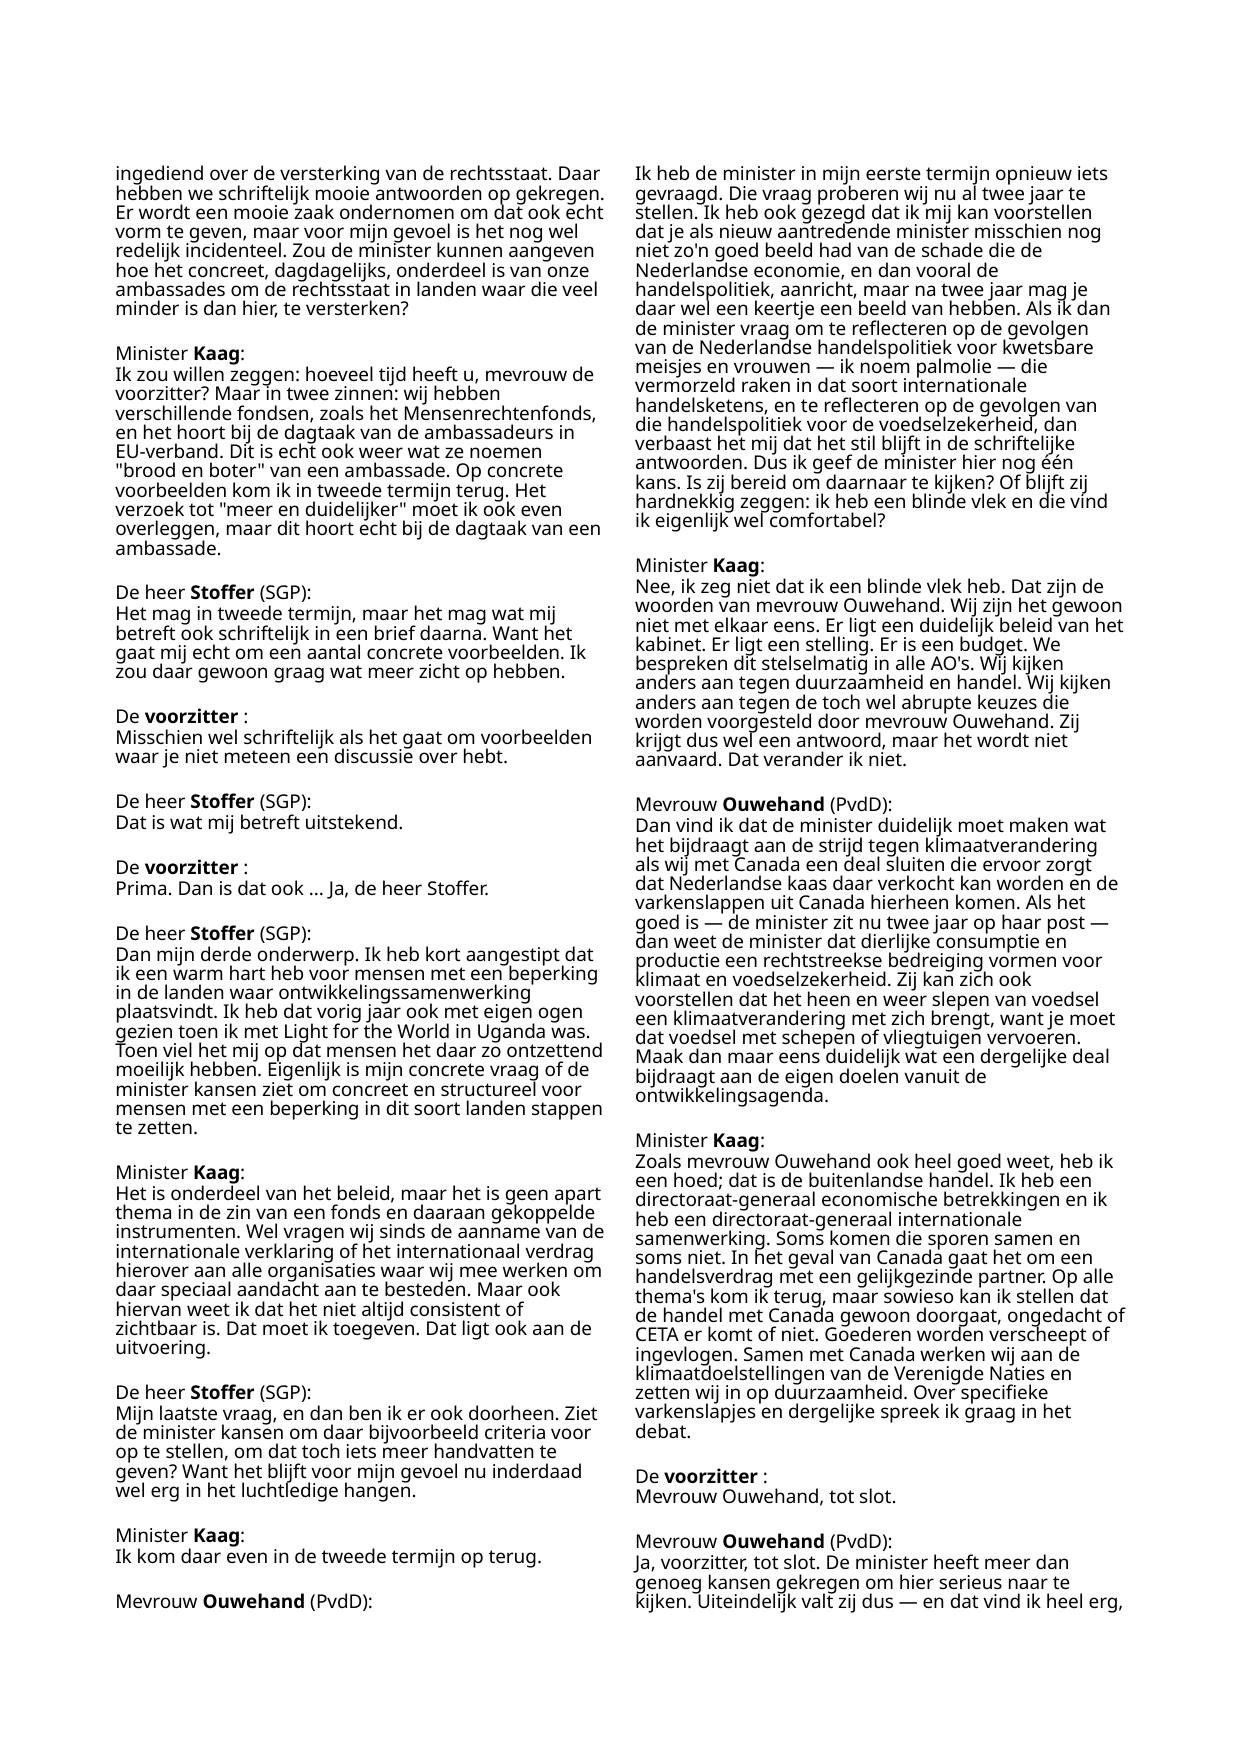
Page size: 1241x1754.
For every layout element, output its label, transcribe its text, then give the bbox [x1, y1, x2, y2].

text Misschien wel schriftelijk als het gaat om voorbeelden waar je niet meteen een discussie over hebt. [115, 729, 605, 767]
text Ik heb de minister in mijn eerste termijn opnieuw iets gevraagd. Die vraag proberen wij nu al twee jaar te stellen. Ik heb ook gezegd dat ik mij kan voorstellen dat je als nieuw aantredende minister misschien nog niet zo'n goed beeld had van de schade die de Nederlandse economie, en dan vooral de handelspolitiek, aanricht, maar na twee jaar mag je daar wel een keertje een beeld van hebben. Als ik dan de minister vraag om te reflecteren op de gevolgen van de Nederlandse handelspolitiek voor kwetsbare meisjes en vrouwen — ik noem palmolie — die vermorzeld raken in dat soort internationale handelsketens, en te reflecteren op de gevolgen van die handelspolitiek voor de voedselzekerheid, dan verbaast het mij dat het stil blijft in de schriftelijke antwoorden. Dus ik geef de minister hier nog één kans. Is zij bereid om daarnaar te kijken? Of blijft zij hardnekkig zeggen: ik heb een blinde vlek en die vind ik eigenlijk wel comfortabel? [635, 165, 1125, 531]
text Zoals mevrouw Ouwehand ook heel goed weet, heb ik een hoed; dat is de buitenlandse handel. Ik heb een directoraat-generaal economische betrekkingen en ik heb een directoraat-generaal internationale samenwerking. Soms komen die sporen samen en soms niet. In het geval van Canada gaat het om een handelsverdrag met een gelijkgezinde partner. Op alle thema's kom ik terug, maar sowieso kan ik stellen dat de handel met Canada gewoon doorgaat, ongedacht of CETA er komt of niet. Goederen worden verscheept of ingevlogen. Samen met Canada werken wij aan de klimaatdoelstellingen van de Verenigde Naties en zetten wij in op duurzaamheid. Over specifieke varkenslapjes en dergelijke spreek ik graag in het debat. [635, 1153, 1125, 1442]
text Mevrouw Ouwehand (PvdD): [635, 1529, 1125, 1554]
text Mevrouw Ouwehand (PvdD): [635, 792, 1125, 817]
text Minister Kaag: [635, 552, 1125, 578]
text De heer Stoffer (SGP): [115, 579, 605, 605]
text Prima. Dan is dat ook ... Ja, de heer Stoffer. [115, 880, 605, 899]
text Ik kom daar even in de tweede termijn op terug. [115, 1548, 605, 1567]
text Nee, ik zeg niet dat ik een blinde vlek heb. Dat zijn de woorden van mevrouw Ouwehand. Wij zijn het gewoon niet met elkaar eens. Er ligt een duidelijk beleid van het kabinet. Er ligt een stelling. Er is een budget. We bespreken dit stelselmatig in alle AO's. Wij kijken anders aan tegen duurzaamheid en handel. Wij kijken anders aan tegen de toch wel abrupte keuzes die worden voorgesteld door mevrouw Ouwehand. Zij krijgt dus wel een antwoord, maar het wordt niet aanvaard. Dat verander ik niet. [635, 578, 1125, 771]
text Minister Kaag: [115, 340, 605, 366]
text De heer Stoffer (SGP): [115, 1379, 605, 1405]
text Het mag in tweede termijn, maar het mag wat mij betreft ook schriftelijk in een brief daarna. Want het gaat mij echt om een aantal concrete voorbeelden. Ik zou daar gewoon graag wat meer zicht op hebben. [115, 605, 605, 682]
text Mevrouw Ouwehand, tot slot. [635, 1488, 1125, 1508]
text De voorzitter : [635, 1463, 1125, 1488]
text ingediend over de versterking van de rechtsstaat. Daar hebben we schriftelijk mooie antwoorden op gekregen. Er wordt een mooie zaak ondernomen om dat ook echt vorm te geven, maar voor mijn gevoel is het nog wel redelijk incidenteel. Zou de minister kunnen aangeven hoe het concreet, dagdagelijks, onderdeel is van onze ambassades om de rechtsstaat in landen waar die veel minder is dan hier, te versterken? [115, 165, 605, 319]
text Mijn laatste vraag, en dan ben ik er ook doorheen. Ziet de minister kansen om daar bijvoorbeeld criteria voor op te stellen, om dat toch iets meer handvatten te geven? Want het blijft voor mijn gevoel nu inderdaad wel erg in het luchtledige hangen. [115, 1405, 605, 1501]
text Mevrouw Ouwehand (PvdD): [115, 1588, 605, 1614]
text Minister Kaag: [115, 1522, 605, 1548]
text Ja, voorzitter, tot slot. De minister heeft meer dan genoeg kansen gekregen om hier serieus naar te kijken. Uiteindelijk valt zij dus — en dat vind ik heel erg, [635, 1554, 1125, 1612]
text Dan vind ik dat de minister duidelijk moet maken wat het bijdraagt aan de strijd tegen klimaatverandering als wij met Canada een deal sluiten die ervoor zorgt dat Nederlandse kaas daar verkocht kan worden en de varkenslappen uit Canada hierheen komen. Als het goed is — de minister zit nu twee jaar op haar post — dan weet de minister dat dierlijke consumptie en productie een rechtstreekse bedreiging vormen voor klimaat en voedselzekerheid. Zij kan zich ook voorstellen dat het heen en weer slepen van voedsel een klimaatverandering met zich brengt, want je moet dat voedsel met schepen of vliegtuigen vervoeren. Maak dan maar eens duidelijk wat een dergelijke deal bijdraagt aan de eigen doelen vanuit de ontwikkelingsagenda. [635, 817, 1125, 1106]
text Minister Kaag: [115, 1159, 605, 1185]
text De heer Stoffer (SGP): [115, 788, 605, 814]
text De voorzitter : [115, 854, 605, 880]
text Minister Kaag: [635, 1127, 1125, 1153]
text De voorzitter : [115, 703, 605, 729]
text Het is onderdeel van het beleid, maar het is geen apart thema in de zin van een fonds en daaraan gekoppelde instrumenten. Wel vragen wij sinds de aanname van de internationale verklaring of het internationaal verdrag hierover aan alle organisaties waar wij mee werken om daar speciaal aandacht aan te besteden. Maar ook hiervan weet ik dat het niet altijd consistent of zichtbaar is. Dat moet ik toegeven. Dat ligt ook aan de uitvoering. [115, 1185, 605, 1358]
text Dan mijn derde onderwerp. Ik heb kort aangestipt dat ik een warm hart heb voor mensen met een beperking in de landen waar ontwikkelingssamenwerking plaatsvindt. Ik heb dat vorig jaar ook met eigen ogen gezien toen ik met Light for the World in Uganda was. Toen viel het mij op dat mensen het daar zo ontzettend moeilijk hebben. Eigenlijk is mijn concrete vraag of de minister kansen ziet om concreet en structureel voor mensen met een beperking in dit soort landen stappen te zetten. [115, 946, 605, 1138]
text Ik zou willen zeggen: hoeveel tijd heeft u, mevrouw de voorzitter? Maar in twee zinnen: wij hebben verschillende fondsen, zoals het Mensenrechtenfonds, en het hoort bij de dagtaak van de ambassadeurs in EU-verband. Dit is echt ook weer wat ze noemen "brood en boter" van een ambassade. Op concrete voorbeelden kom ik in tweede termijn terug. Het verzoek tot "meer en duidelijker" moet ik ook even overleggen, maar dit hoort echt bij de dagtaak van een ambassade. [115, 366, 605, 559]
text Dat is wat mij betreft uitstekend. [115, 814, 605, 833]
text De heer Stoffer (SGP): [115, 920, 605, 946]
